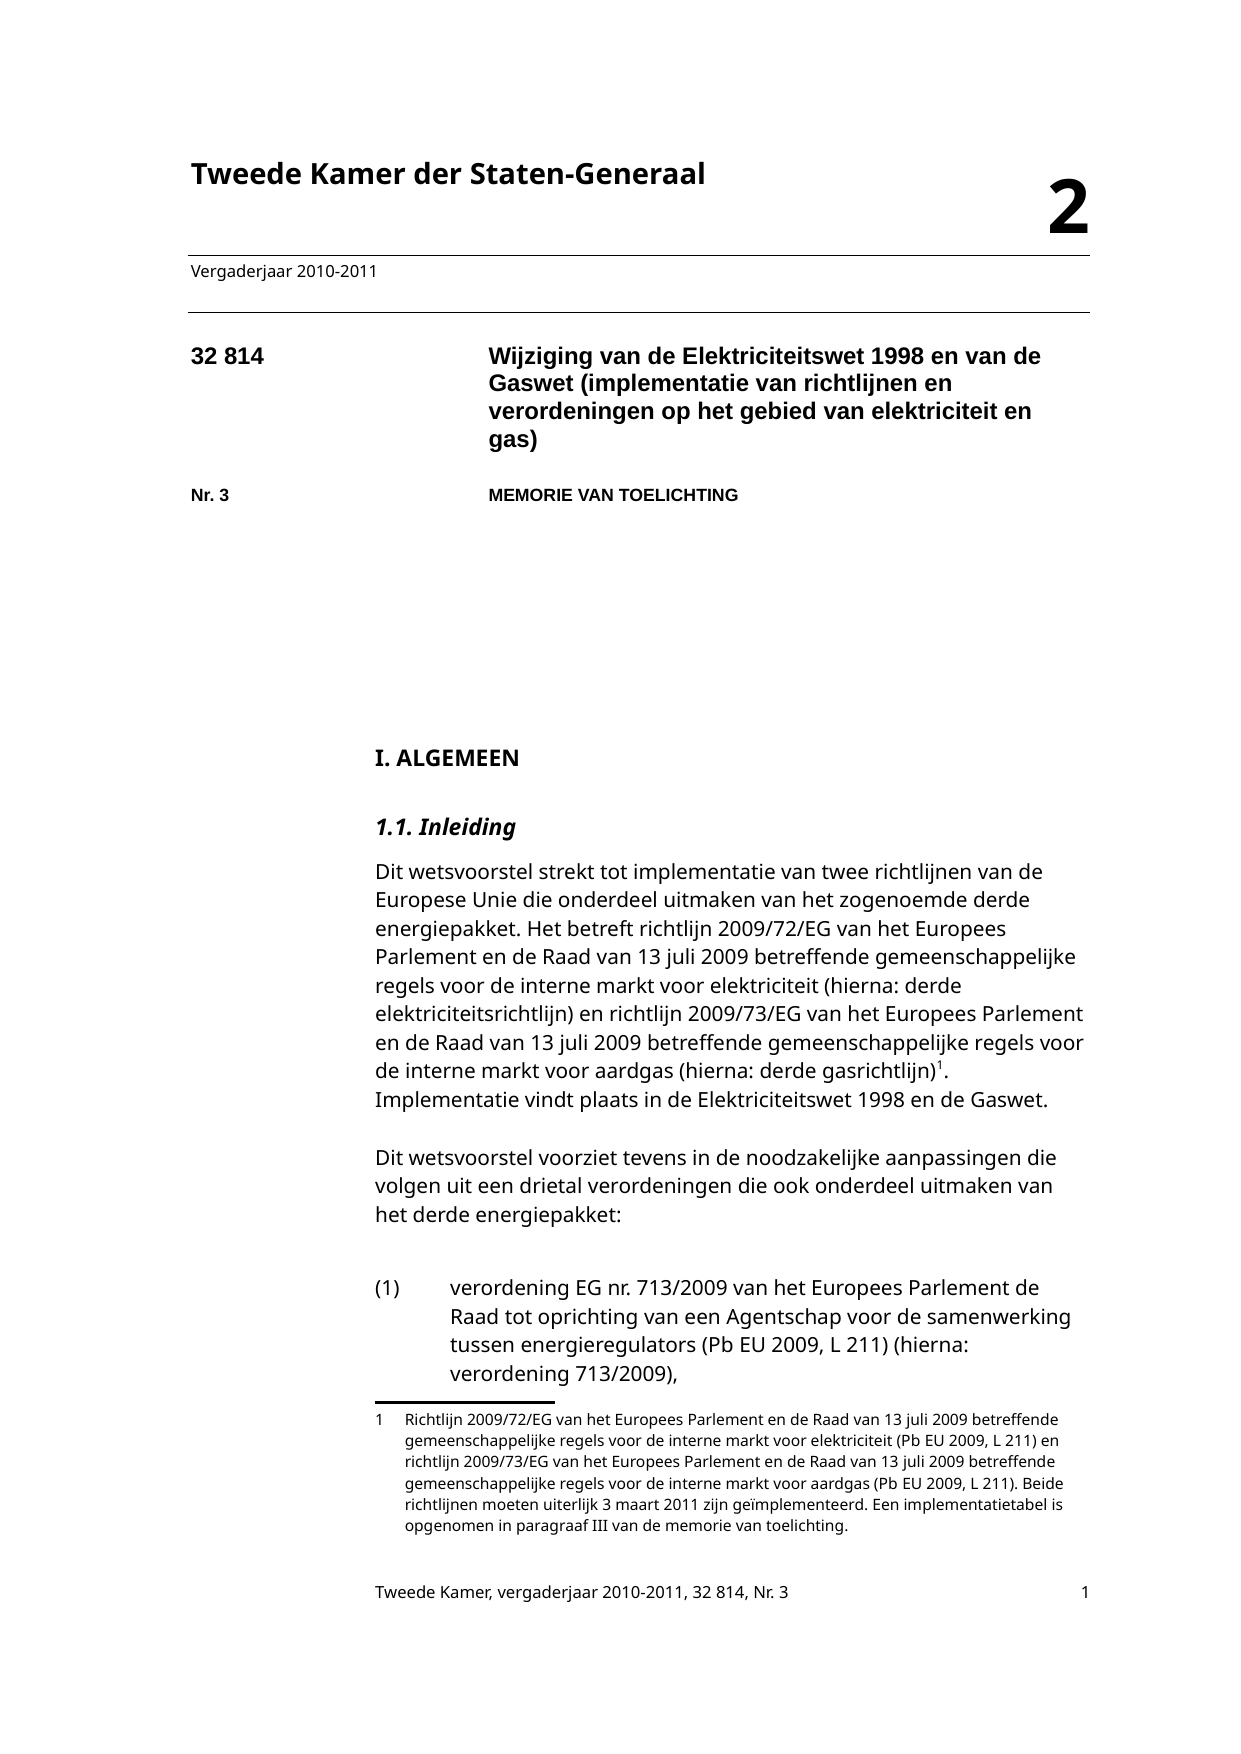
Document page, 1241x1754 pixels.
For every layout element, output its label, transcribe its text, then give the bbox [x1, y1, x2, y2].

table_cell Wijziging van de Elektriciteitswet 1998 en van de Gaswet (implementatie van richtlijnen en verordeningen op het gebied van elektriciteit en gas) [485, 339, 1090, 482]
table_header 2 [910, 150, 1090, 255]
table_cell Vergaderjaar 2010-2011 [188, 256, 485, 312]
table_cell [485, 313, 1090, 339]
table_cell 32 814 [188, 339, 485, 482]
table_cell Nr. 3 [188, 482, 485, 601]
table_cell [188, 313, 485, 339]
table_header Tweede Kamer der Staten-Generaal [188, 150, 909, 255]
subtitle 1.1. Inleiding [375, 811, 1090, 842]
text Dit wetsvoorstel voorziet tevens in de noodzakelijke aanpassingen die volgen uit een drietal verordeningen die ook onderdeel uitmaken van het derde energiepakket: [375, 1143, 1090, 1228]
table_cell MEMORIE VAN TOELICHTING [485, 482, 1090, 601]
text Dit wetsvoorstel strekt tot implementatie van twee richtlijnen van de Europese Unie die onderdeel uitmaken van het zogenoemde derde energiepakket. Het betreft richtlijn 2009/72/EG van het Europees Parlement en de Raad van 13 juli 2009 betreffende gemeenschappelijke regels voor de interne markt voor elektriciteit (hierna: derde elektriciteitsrichtlijn) en richtlijn 2009/73/EG van het Europees Parlement en de Raad van 13 juli 2009 betreffende gemeenschappelijke regels voor de interne markt voor aardgas (hierna: derde gasrichtlijn). Implementatie vindt plaats in de Elektriciteitswet 1998 en de Gaswet. [375, 857, 1090, 1113]
text Richtlijn 2009/72/EG van het Europees Parlement en de Raad van 13 juli 2009 betreffende gemeenschappelijke regels voor de interne markt voor elektriciteit (Pb EU 2009, L 211) en richtlijn 2009/73/EG van het Europees Parlement en de Raad van 13 juli 2009 betreffende gemeenschappelijke regels voor de interne markt voor aardgas (Pb EU 2009, L 211). Beide richtlijnen moeten uiterlijk 3 maart 2011 zijn geïmplementeerd. Een implementatietabel is opgenomen in paragraaf III van de memorie van toelichting. [375, 1309, 1090, 1536]
table_cell [485, 256, 1090, 312]
subtitle I. ALGEMEEN [375, 742, 1090, 773]
